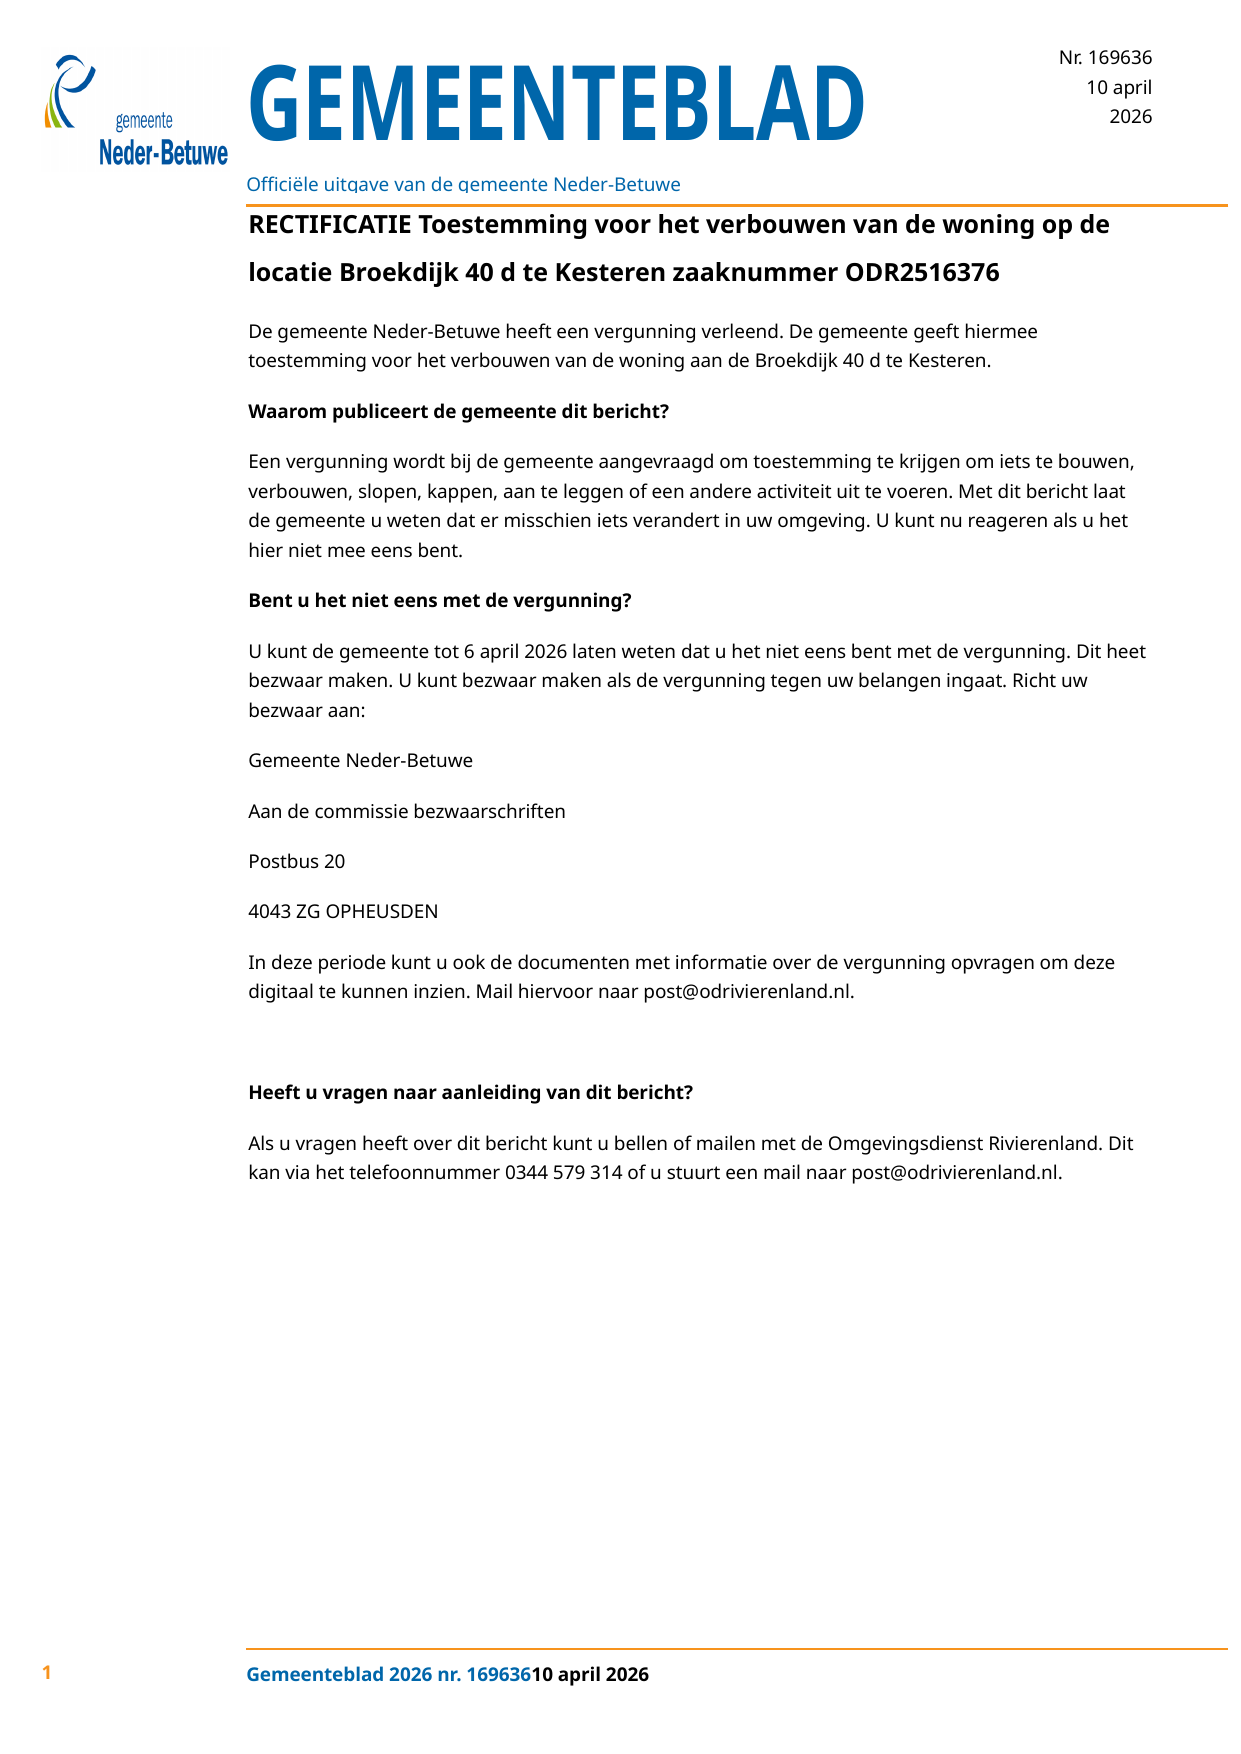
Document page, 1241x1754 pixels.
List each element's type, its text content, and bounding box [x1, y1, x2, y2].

text U kunt de gemeente tot 6 april 2026 laten weten dat u het niet eens bent met de vergunning. Dit heet bezwaar maken. U kunt bezwaar maken als de vergunning tegen uw belangen ingaat. Richt uw bezwaar aan: [248, 638, 1152, 723]
text Gemeente Neder-Betuwe [248, 747, 1152, 773]
text Als u vragen heeft over dit bericht kunt u bellen of mailen met de Omgevingsdienst Rivierenland. Dit kan via het telefoonnummer 0344 579 314 of u stuurt een mail naar post@odrivierenland.nl. [248, 1130, 1152, 1185]
text Postbus 20 [248, 848, 1152, 874]
text RECTIFICATIE Toestemming voor het verbouwen van de woning op de locatie Broekdijk 40 d te Kesteren zaaknummer ODR2516376 [248, 207, 1152, 288]
text Heeft u vragen naar aanleiding van dit bericht? [248, 1079, 1152, 1105]
text In deze periode kunt u ook de documenten met informatie over de vergunning opvragen om deze digitaal te kunnen inzien. Mail hiervoor naar post@odrivierenland.nl. [248, 949, 1152, 1004]
text Bent u het niet eens met de vergunning? [248, 587, 1152, 613]
text De gemeente Neder-Betuwe heeft een vergunning verleend. De gemeente geeft hiermee toestemming voor het verbouwen van de woning aan de Broekdijk 40 d te Kesteren. [248, 318, 1152, 373]
text Een vergunning wordt bij de gemeente aangevraagd om toestemming te krijgen om iets te bouwen, verbouwen, slopen, kappen, aan te leggen of een andere activiteit uit te voeren. Met dit bericht laat de gemeente u weten dat er misschien iets verandert in uw omgeving. U kunt nu reageren als u het hier niet mee eens bent. [248, 448, 1152, 563]
picture [41, 47, 231, 172]
text 4043 ZG OPHEUSDEN [248, 899, 1152, 924]
text Aan de commissie bezwaarschriften [248, 798, 1152, 824]
text Waarom publiceert de gemeente dit bericht? [248, 398, 1152, 424]
